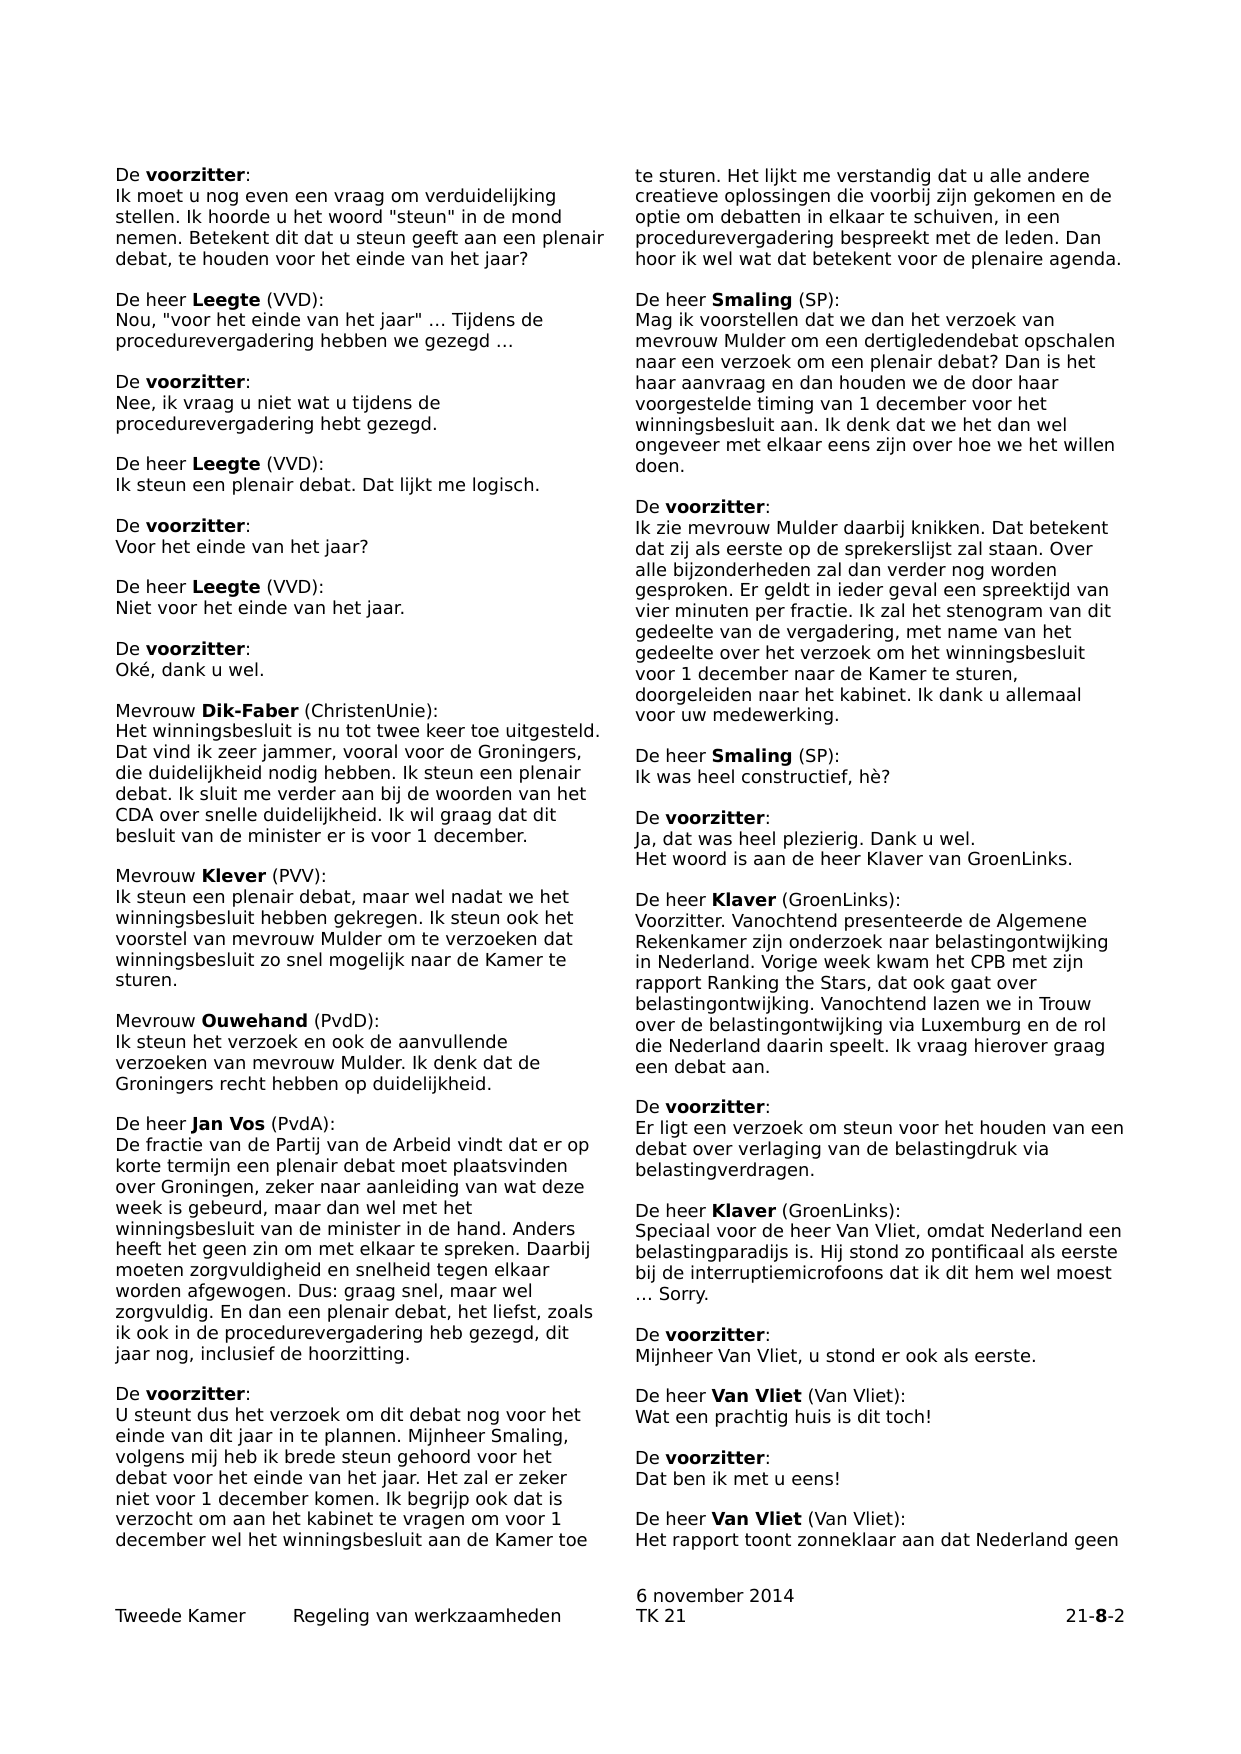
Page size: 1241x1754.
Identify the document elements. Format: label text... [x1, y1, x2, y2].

text Ik moet u nog even een vraag om verduidelijking stellen. Ik hoorde u het woord "steun" in de mond nemen. Betekent dit dat u steun geeft aan een plenair debat, te houden voor het einde van het jaar? [115, 186, 605, 269]
text De heer Leegte (VVD): [115, 289, 605, 310]
text De voorzitter: [635, 497, 1125, 518]
text De heer Leegte (VVD): [115, 577, 605, 598]
text Ja, dat was heel plezierig. Dank u wel. [635, 828, 1125, 849]
text Voor het einde van het jaar? [115, 536, 605, 557]
text Mevrouw Ouwehand (PvdD): [115, 1011, 605, 1032]
text De voorzitter: [115, 1384, 605, 1405]
text De voorzitter: [635, 1448, 1125, 1468]
text Ik steun een plenair debat, maar wel nadat we het winningsbesluit hebben gekregen. Ik steun ook het voorstel van mevrouw Mulder om te verzoeken dat winningsbesluit zo snel mogelijk naar de Kamer te sturen. [115, 887, 605, 991]
text De heer Van Vliet (Van Vliet): [635, 1509, 1125, 1530]
text Ik steun een plenair debat. Dat lijkt me logisch. [115, 475, 605, 496]
text De heer Van Vliet (Van Vliet): [635, 1386, 1125, 1407]
text Het rapport toont zonneklaar aan dat Nederland geen [635, 1530, 1125, 1551]
text Wat een prachtig huis is dit toch! [635, 1407, 1125, 1428]
text Speciaal voor de heer Van Vliet, omdat Nederland een belastingparadijs is. Hij stond zo pontificaal als eerste bij de interruptiemicrofoons dat ik dit hem wel moest … Sorry. [635, 1221, 1125, 1304]
text De voorzitter: [115, 516, 605, 536]
text De heer Smaling (SP): [635, 746, 1125, 767]
text De heer Smaling (SP): [635, 289, 1125, 310]
text De voorzitter: [115, 165, 605, 186]
text Het winningsbesluit is nu tot twee keer toe uitgesteld. Dat vind ik zeer jammer, vooral voor de Groningers, die duidelijkheid nodig hebben. Ik steun een plenair debat. Ik sluit me verder aan bij de woorden van het CDA over snelle duidelijkheid. Ik wil graag dat dit besluit van de minister er is voor 1 december. [115, 721, 605, 846]
text Mijnheer Van Vliet, u stond er ook als eerste. [635, 1345, 1125, 1366]
text U steunt dus het verzoek om dit debat nog voor het einde van dit jaar in te plannen. Mijnheer Smaling, volgens mij heb ik brede steun gehoord voor het debat voor het einde van het jaar. Het zal er zeker niet voor 1 december komen. Ik begrijp ook dat is verzocht om aan het kabinet te vragen om voor 1 december wel het winningsbesluit aan de Kamer toe [115, 1405, 605, 1551]
text Oké, dank u wel. [115, 659, 605, 680]
text De heer Klaver (GroenLinks): [635, 1201, 1125, 1221]
text Nou, "voor het einde van het jaar" … Tijdens de procedurevergadering hebben we gezegd … [115, 310, 605, 352]
text De voorzitter: [635, 1324, 1125, 1345]
text Niet voor het einde van het jaar. [115, 598, 605, 619]
text De heer Leegte (VVD): [115, 454, 605, 475]
text Ik was heel constructief, hè? [635, 767, 1125, 787]
text Er ligt een verzoek om steun voor het houden van een debat over verlaging van de belastingdruk via belastingverdragen. [635, 1118, 1125, 1181]
text De heer Jan Vos (PvdA): [115, 1114, 605, 1135]
text De fractie van de Partij van de Arbeid vindt dat er op korte termijn een plenair debat moet plaatsvinden over Groningen, zeker naar aanleiding van wat deze week is gebeurd, maar dan wel met het winningsbesluit van de minister in de hand. Anders heeft het geen zin om met elkaar te spreken. Daarbij moeten zorgvuldigheid en snelheid tegen elkaar worden afgewogen. Dus: graag snel, maar wel zorgvuldig. En dan een plenair debat, het liefst, zoals ik ook in de procedurevergadering heb gezegd, dit jaar nog, inclusief de hoorzitting. [115, 1135, 605, 1364]
text Ik steun het verzoek en ook de aanvullende verzoeken van mevrouw Mulder. Ik denk dat de Groningers recht hebben op duidelijkheid. [115, 1032, 605, 1094]
text De voorzitter: [115, 639, 605, 659]
text De voorzitter: [635, 807, 1125, 828]
text Ik zie mevrouw Mulder daarbij knikken. Dat betekent dat zij als eerste op de sprekerslijst zal staan. Over alle bijzonderheden zal dan verder nog worden gesproken. Er geldt in ieder geval een spreektijd van vier minuten per fractie. Ik zal het stenogram van dit gedeelte van de vergadering, met name van het gedeelte over het verzoek om het winningsbesluit voor 1 december naar de Kamer te sturen, doorgeleiden naar het kabinet. Ik dank u allemaal voor uw medewerking. [635, 518, 1125, 726]
text Nee, ik vraag u niet wat u tijdens de procedurevergadering hebt gezegd. [115, 392, 605, 434]
text Mag ik voorstellen dat we dan het verzoek van mevrouw Mulder om een dertigledendebat opschalen naar een verzoek om een plenair debat? Dan is het haar aanvraag en dan houden we de door haar voorgestelde timing van 1 december voor het winningsbesluit aan. Ik denk dat we het dan wel ongeveer met elkaar eens zijn over hoe we het willen doen. [635, 310, 1125, 477]
text Dat ben ik met u eens! [635, 1468, 1125, 1489]
text Voorzitter. Vanochtend presenteerde de Algemene Rekenkamer zijn onderzoek naar belastingontwijking in Nederland. Vorige week kwam het CPB met zijn rapport Ranking the Stars, dat ook gaat over belastingontwijking. Vanochtend lazen we in Trouw over de belastingontwijking via Luxemburg en de rol die Nederland daarin speelt. Ik vraag hierover graag een debat aan. [635, 911, 1125, 1077]
text De voorzitter: [635, 1097, 1125, 1118]
text De heer Klaver (GroenLinks): [635, 890, 1125, 911]
text De voorzitter: [115, 372, 605, 392]
text Mevrouw Dik-Faber (ChristenUnie): [115, 700, 605, 721]
text te sturen. Het lijkt me verstandig dat u alle andere creatieve oplossingen die voorbij zijn gekomen en de optie om debatten in elkaar te schuiven, in een procedurevergadering bespreekt met de leden. Dan hoor ik wel wat dat betekent voor de plenaire agenda. [635, 165, 1125, 269]
text Mevrouw Klever (PVV): [115, 866, 605, 887]
text Het woord is aan de heer Klaver van GroenLinks. [635, 849, 1125, 870]
